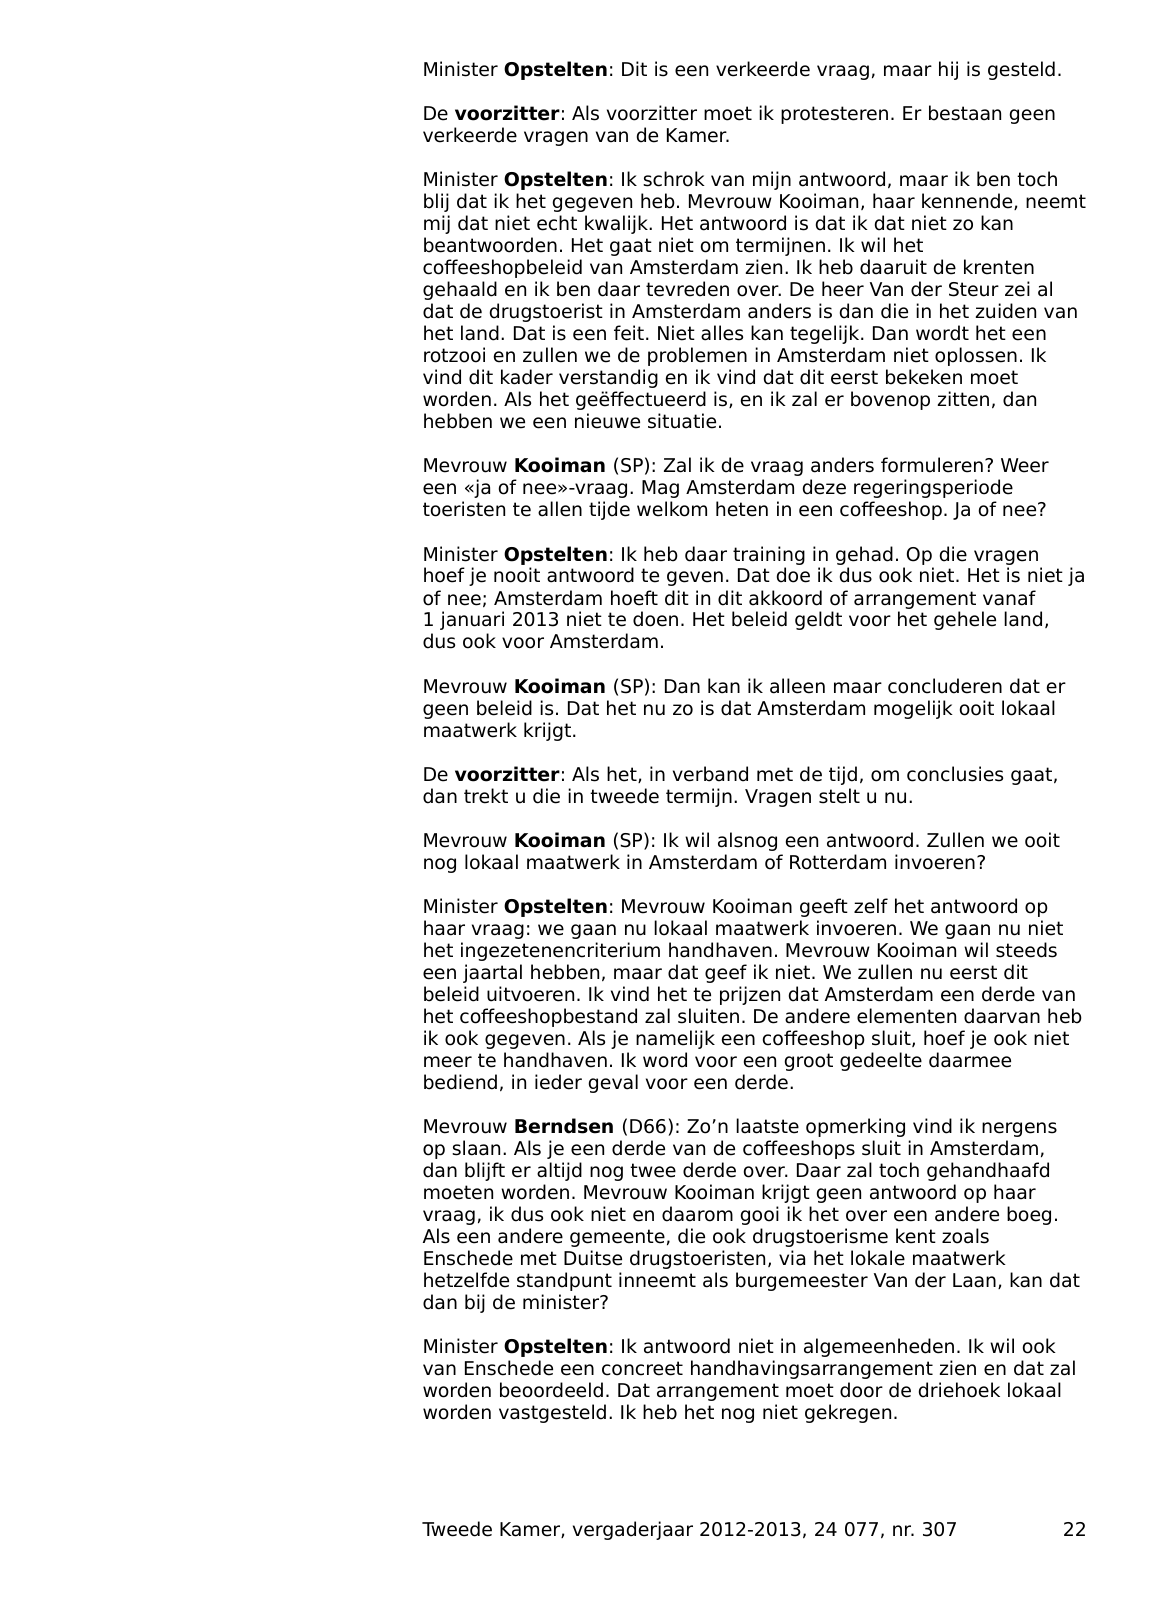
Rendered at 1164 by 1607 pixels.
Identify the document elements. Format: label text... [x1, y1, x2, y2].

text Minister Opstelten: Ik heb daar training in gehad. Op die vragen hoef je nooit antwoord te geven. Dat doe ik dus ook niet. Het is niet ja of nee; Amsterdam hoeft dit in dit akkoord of arrangement vanaf 1 januari 2013 niet te doen. Het beleid geldt voor het gehele land, dus ook voor Amsterdam. [422, 543, 1087, 653]
text De voorzitter: Als voorzitter moet ik protesteren. Er bestaan geen verkeerde vragen van de Kamer. [422, 103, 1087, 147]
text Minister Opstelten: Dit is een verkeerde vraag, maar hij is gesteld. [422, 59, 1087, 81]
text De voorzitter: Als het, in verband met de tijd, om conclusies gaat, dan trekt u die in tweede termijn. Vragen stelt u nu. [422, 764, 1087, 808]
text Minister Opstelten: Mevrouw Kooiman geeft zelf het antwoord op haar vraag: we gaan nu lokaal maatwerk invoeren. We gaan nu niet het ingezetenencriterium handhaven. Mevrouw Kooiman wil steeds een jaartal hebben, maar dat geef ik niet. We zullen nu eerst dit beleid uitvoeren. Ik vind het te prijzen dat Amsterdam een derde van het coffeeshopbestand zal sluiten. De andere elementen daarvan heb ik ook gegeven. Als je namelijk een coffeeshop sluit, hoef je ook niet meer te handhaven. Ik word voor een groot gedeelte daarmee bediend, in ieder geval voor een derde. [422, 896, 1087, 1094]
text Minister Opstelten: Ik antwoord niet in algemeenheden. Ik wil ook van Enschede een concreet handhavingsarrangement zien en dat zal worden beoordeeld. Dat arrangement moet door de driehoek lokaal worden vastgesteld. Ik heb het nog niet gekregen. [422, 1336, 1087, 1424]
text Minister Opstelten: Ik schrok van mijn antwoord, maar ik ben toch blij dat ik het gegeven heb. Mevrouw Kooiman, haar kennende, neemt mij dat niet echt kwalijk. Het antwoord is dat ik dat niet zo kan beantwoorden. Het gaat niet om termijnen. Ik wil het coffeeshopbeleid van Amsterdam zien. Ik heb daaruit de krenten gehaald en ik ben daar tevreden over. De heer Van der Steur zei al dat de drugstoerist in Amsterdam anders is dan die in het zuiden van het land. Dat is een feit. Niet alles kan tegelijk. Dan wordt het een rotzooi en zullen we de problemen in Amsterdam niet oplossen. Ik vind dit kader verstandig en ik vind dat dit eerst bekeken moet worden. Als het geëffectueerd is, en ik zal er bovenop zitten, dan hebben we een nieuwe situatie. [422, 169, 1087, 433]
text Mevrouw Kooiman (SP): Zal ik de vraag anders formuleren? Weer een «ja of nee»-vraag. Mag Amsterdam deze regeringsperiode toeristen te allen tijde welkom heten in een coffeeshop. Ja of nee? [422, 455, 1087, 521]
text Mevrouw Berndsen (D66): Zo’n laatste opmerking vind ik nergens op slaan. Als je een derde van de coffeeshops sluit in Amsterdam, dan blijft er altijd nog twee derde over. Daar zal toch gehandhaafd moeten worden. Mevrouw Kooiman krijgt geen antwoord op haar vraag, ik dus ook niet en daarom gooi ik het over een andere boeg. Als een andere gemeente, die ook drugstoerisme kent zoals Enschede met Duitse drugstoeristen, via het lokale maatwerk hetzelfde standpunt inneemt als burgemeester Van der Laan, kan dat dan bij de minister? [422, 1116, 1087, 1314]
text Mevrouw Kooiman (SP): Ik wil alsnog een antwoord. Zullen we ooit nog lokaal maatwerk in Amsterdam of Rotterdam invoeren? [422, 830, 1087, 874]
text Mevrouw Kooiman (SP): Dan kan ik alleen maar concluderen dat er geen beleid is. Dat het nu zo is dat Amsterdam mogelijk ooit lokaal maatwerk krijgt. [422, 676, 1087, 741]
